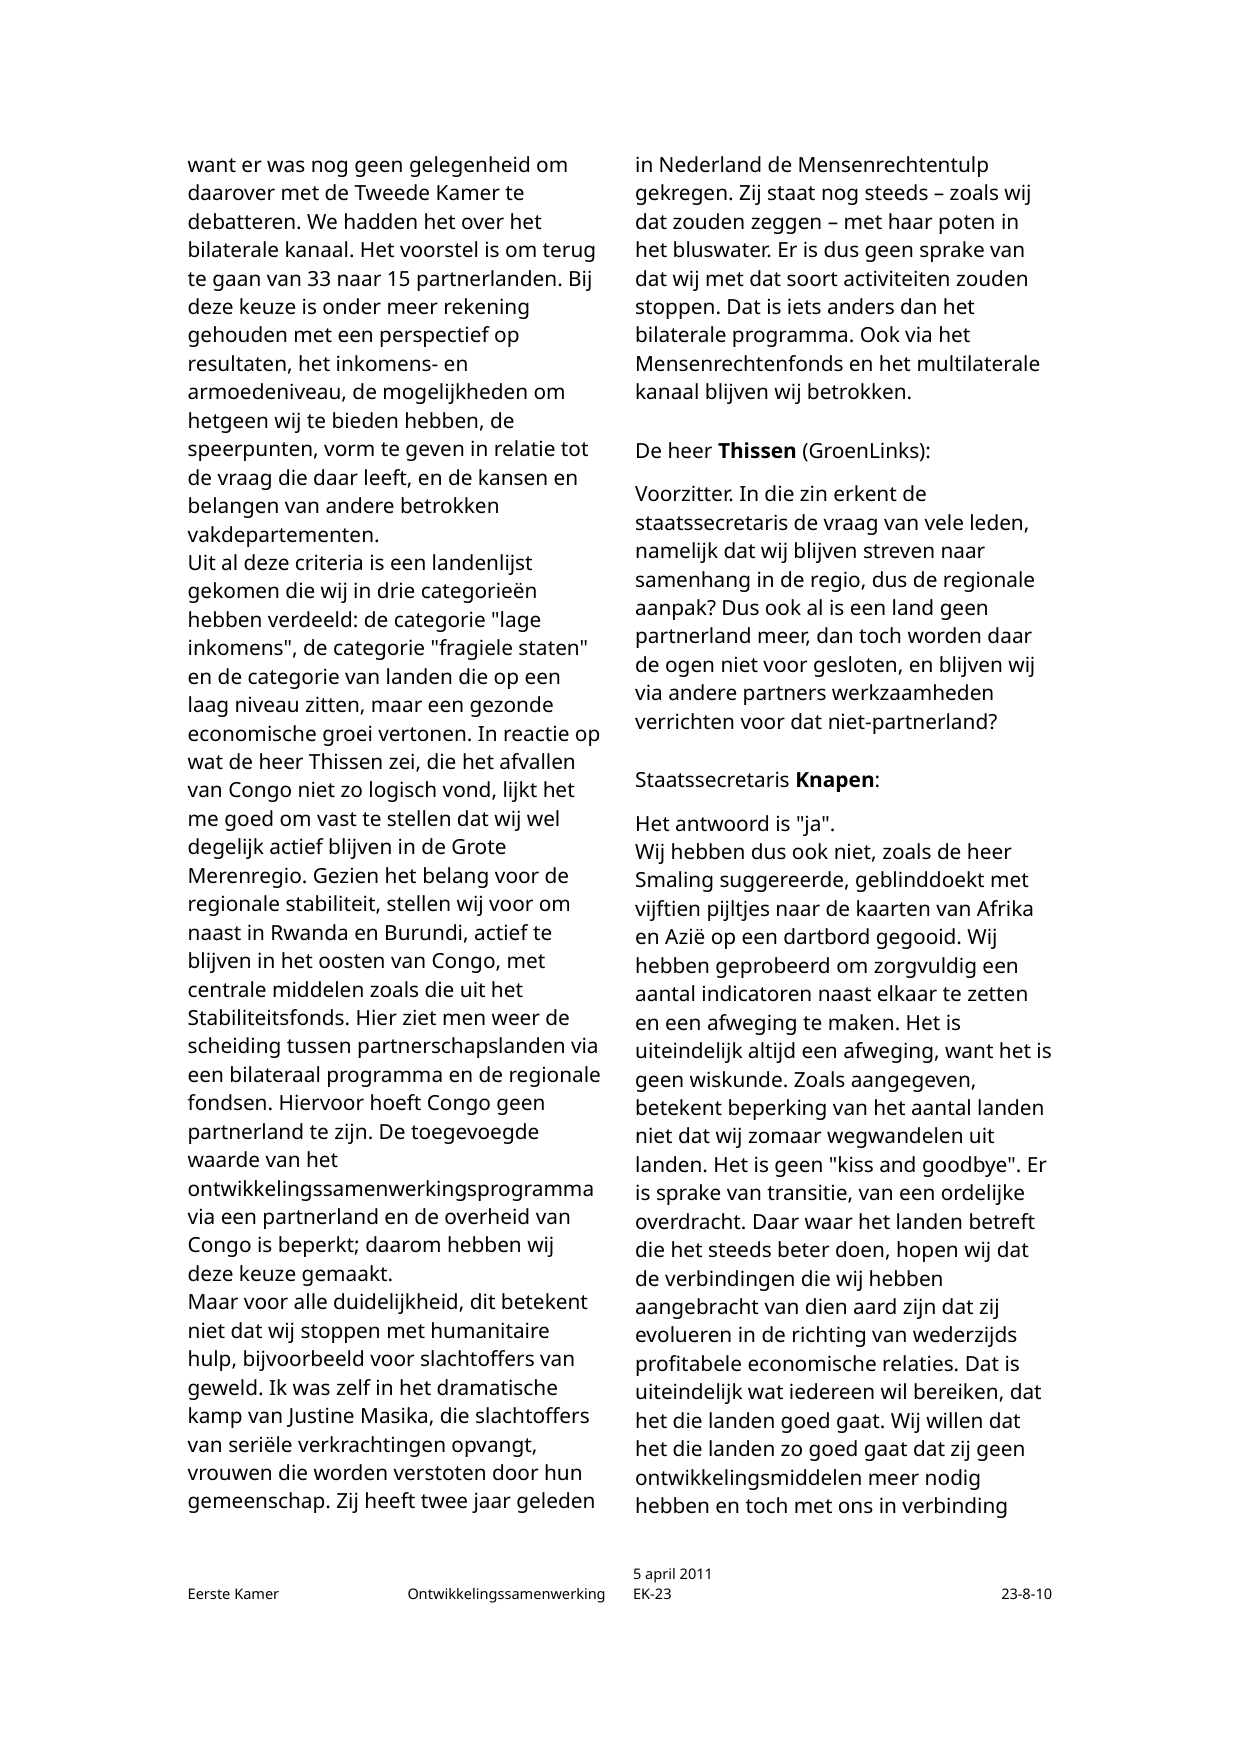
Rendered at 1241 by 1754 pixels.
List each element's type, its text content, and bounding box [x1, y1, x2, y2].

text De heer Thissen (GroenLinks): [635, 436, 1053, 464]
text Voorzitter. In die zin erkent de staatssecretaris de vraag van vele leden, namelijk dat wij blijven streven naar samenhang in de regio, dus de regionale aanpak? Dus ook al is een land geen partnerland meer, dan toch worden daar de ogen niet voor gesloten, en blijven wij via andere partners werkzaamheden verrichten voor dat niet-partnerland? [635, 479, 1053, 735]
text Staatssecretaris Knapen: [635, 765, 1053, 794]
text Maar voor alle duidelijkheid, dit betekent niet dat wij stoppen met humanitaire hulp, bijvoorbeeld voor slachtoffers van geweld. Ik was zelf in het dramatische kamp van Justine Masika, die slachtoffers van seriële verkrachtingen opvangt, vrouwen die worden verstoten door hun gemeenschap. Zij heeft twee jaar geleden [187, 1287, 605, 1515]
text Het antwoord is "ja". [635, 809, 1053, 837]
text Uit al deze criteria is een landenlijst gekomen die wij in drie categorieën hebben verdeeld: de categorie "lage inkomens", de categorie "fragiele staten" en de categorie van landen die op een laag niveau zitten, maar een gezonde economische groei vertonen. In reactie op wat de heer Thissen zei, die het afvallen van Congo niet zo logisch vond, lijkt het me goed om vast te stellen dat wij wel degelijk actief blijven in de Grote Merenregio. Gezien het belang voor de regionale stabiliteit, stellen wij voor om naast in Rwanda en Burundi, actief te blijven in het oosten van Congo, met centrale middelen zoals die uit het Stabiliteitsfonds. Hier ziet men weer de scheiding tussen partnerschapslanden via een bilateraal programma en de regionale fondsen. Hiervoor hoeft Congo geen partnerland te zijn. De toegevoegde waarde van het ontwikkelingssamenwerkingsprogramma via een partnerland en de overheid van Congo is beperkt; daarom hebben wij deze keuze gemaakt. [187, 548, 605, 1287]
text want er was nog geen gelegenheid om daarover met de Tweede Kamer te debatteren. We hadden het over het bilaterale kanaal. Het voorstel is om terug te gaan van 33 naar 15 partnerlanden. Bij deze keuze is onder meer rekening gehouden met een perspectief op resultaten, het inkomens- en armoedeniveau, de mogelijkheden om hetgeen wij te bieden hebben, de speerpunten, vorm te geven in relatie tot de vraag die daar leeft, en de kansen en belangen van andere betrokken vakdepartementen. [187, 150, 605, 548]
text in Nederland de Mensenrechtentulp gekregen. Zij staat nog steeds – zoals wij dat zouden zeggen – met haar poten in het bluswater. Er is dus geen sprake van dat wij met dat soort activiteiten zouden stoppen. Dat is iets anders dan het bilaterale programma. Ook via het Mensenrechtenfonds en het multilaterale kanaal blijven wij betrokken. [635, 150, 1053, 406]
text Wij hebben dus ook niet, zoals de heer Smaling suggereerde, geblinddoekt met vijftien pijltjes naar de kaarten van Afrika en Azië op een dartbord gegooid. Wij hebben geprobeerd om zorgvuldig een aantal indicatoren naast elkaar te zetten en een afweging te maken. Het is uiteindelijk altijd een afweging, want het is geen wiskunde. Zoals aangegeven, betekent beperking van het aantal landen niet dat wij zomaar wegwandelen uit landen. Het is geen "kiss and goodbye". Er is sprake van transitie, van een ordelijke overdracht. Daar waar het landen betreft die het steeds beter doen, hopen wij dat de verbindingen die wij hebben aangebracht van dien aard zijn dat zij evolueren in de richting van wederzijds profitabele economische relaties. Dat is uiteindelijk wat iedereen wil bereiken, dat het die landen goed gaat. Wij willen dat het die landen zo goed gaat dat zij geen ontwikkelingsmiddelen meer nodig hebben en toch met ons in verbinding [635, 837, 1053, 1520]
